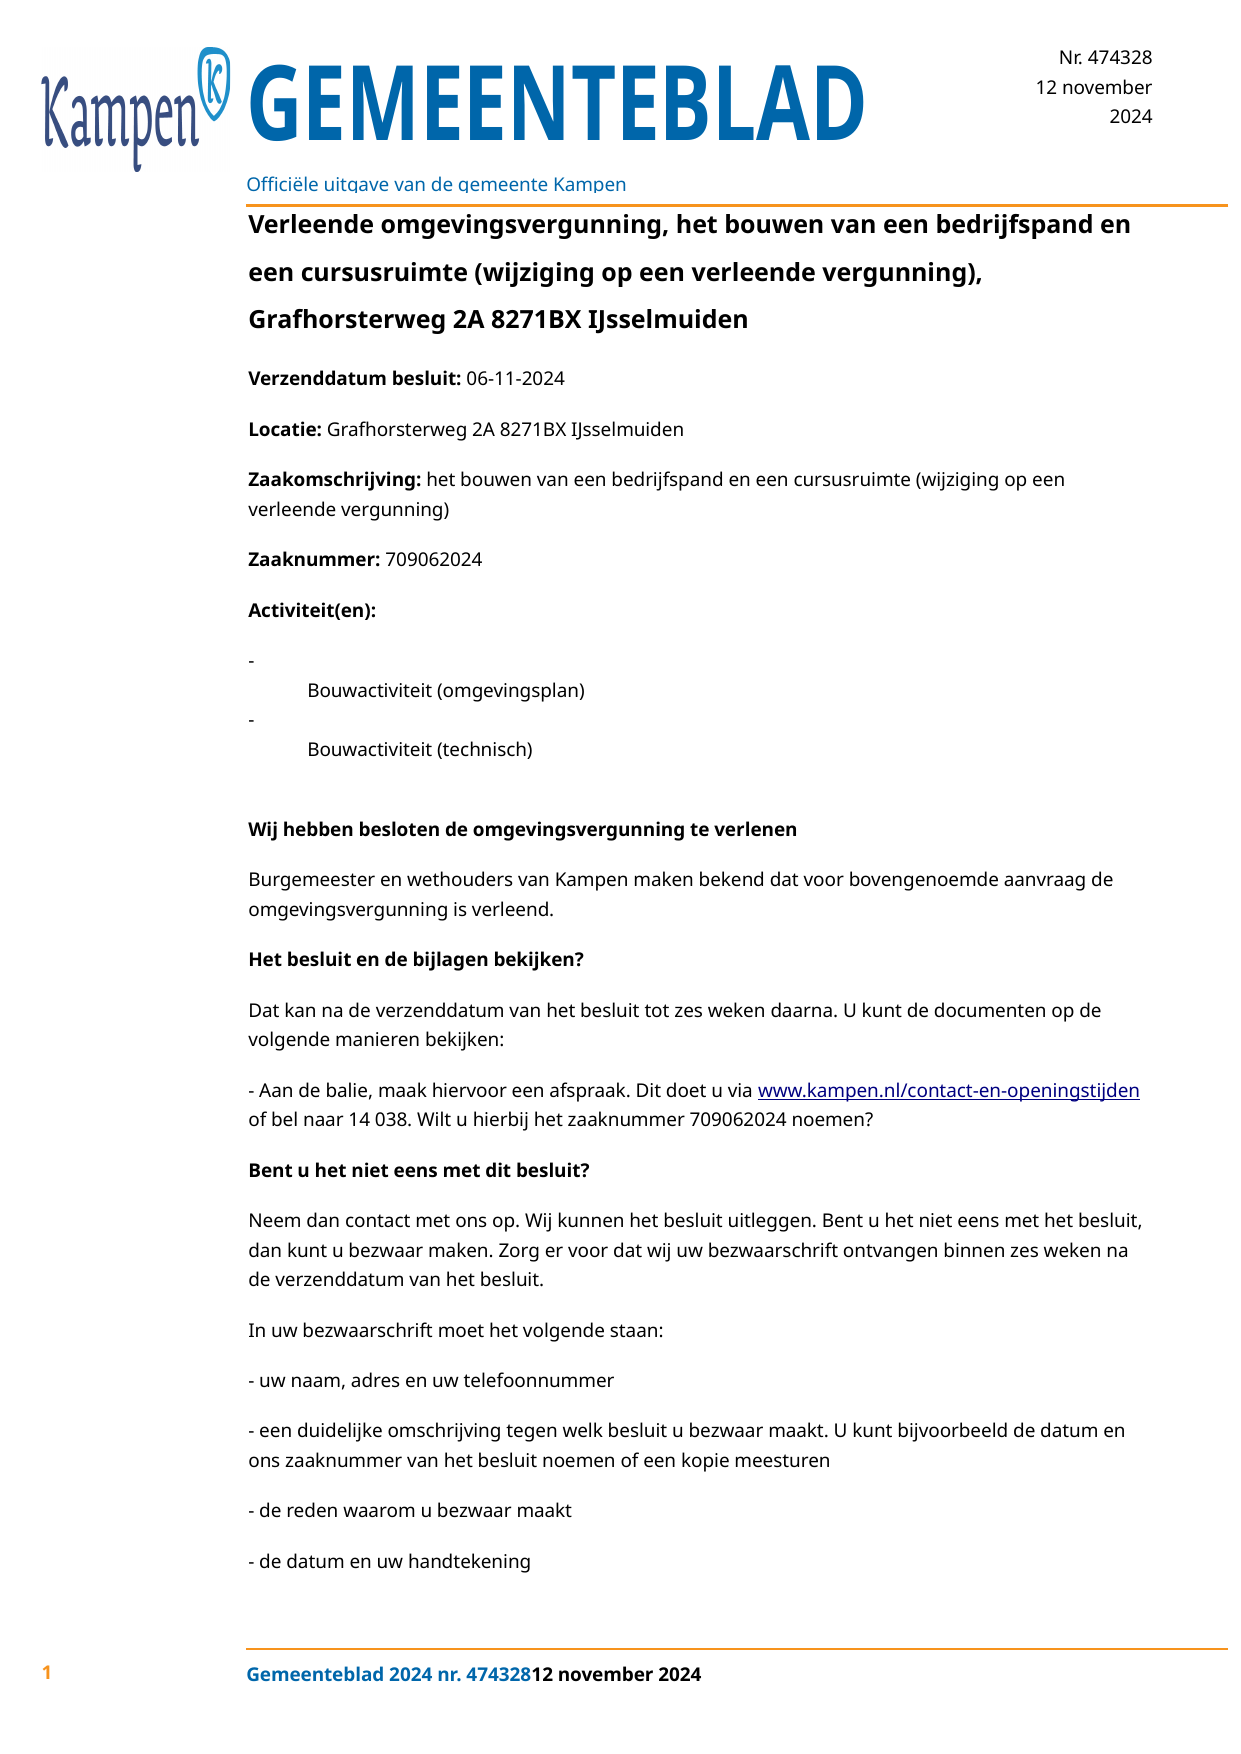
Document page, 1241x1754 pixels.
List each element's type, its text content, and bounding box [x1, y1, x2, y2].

text Zaaknummer: 709062024 [248, 546, 1152, 572]
picture [41, 47, 231, 172]
text - Aan de balie, maak hiervoor een afspraak. Dit doet u via www.kampen.nl/contact-en-openingstijden of bel naar 14 038. Wilt u hierbij het zaaknummer 709062024 noemen? [248, 1077, 1152, 1132]
text In uw bezwaarschrift moet het volgende staan: [248, 1317, 1152, 1342]
text Locatie: Grafhorsterweg 2A 8271BX IJsselmuiden [248, 416, 1152, 442]
text - uw naam, adres en uw telefoonnummer [248, 1367, 1152, 1393]
list Bouwactiviteit (omgevingsplan) [248, 677, 1152, 702]
text - de reden waarom u bezwaar maakt [248, 1498, 1152, 1523]
text Zaakomschrijving: het bouwen van een bedrijfspand en een cursusruimte (wijziging op een verleende vergunning) [248, 466, 1152, 522]
text Dat kan na de verzenddatum van het besluit tot zes weken daarna. U kunt de documenten op de volgende manieren bekijken: [248, 997, 1152, 1052]
text Activiteit(en): [248, 597, 1152, 622]
text Verzenddatum besluit: 06-11-2024 [248, 366, 1152, 391]
text - een duidelijke omschrijving tegen welk besluit u bezwaar maakt. U kunt bijvoorbeeld de datum en ons zaaknummer van het besluit noemen of een kopie meesturen [248, 1418, 1152, 1473]
text Het besluit en de bijlagen bekijken? [248, 946, 1152, 972]
text - de datum en uw handtekening [248, 1548, 1152, 1574]
text Bent u het niet eens met dit besluit? [248, 1157, 1152, 1182]
text Wij hebben besloten de omgevingsvergunning te verlenen [248, 816, 1152, 842]
text Verleende omgevingsvergunning, het bouwen van een bedrijfspand en een cursusruimte (wijziging op een verleende vergunning), Grafhorsterweg 2A 8271BX IJsselmuiden [248, 207, 1152, 336]
text Burgemeester en wethouders van Kampen maken bekend dat voor bovengenoemde aanvraag de omgevingsvergunning is verleend. [248, 866, 1152, 922]
text Neem dan contact met ons op. Wij kunnen het besluit uitleggen. Bent u het niet eens met het besluit, dan kunt u bezwaar maken. Zorg er voor dat wij uw bezwaarschrift ontvangen binnen zes weken na de verzenddatum van het besluit. [248, 1207, 1152, 1292]
list Bouwactiviteit (technisch) [248, 736, 1152, 762]
